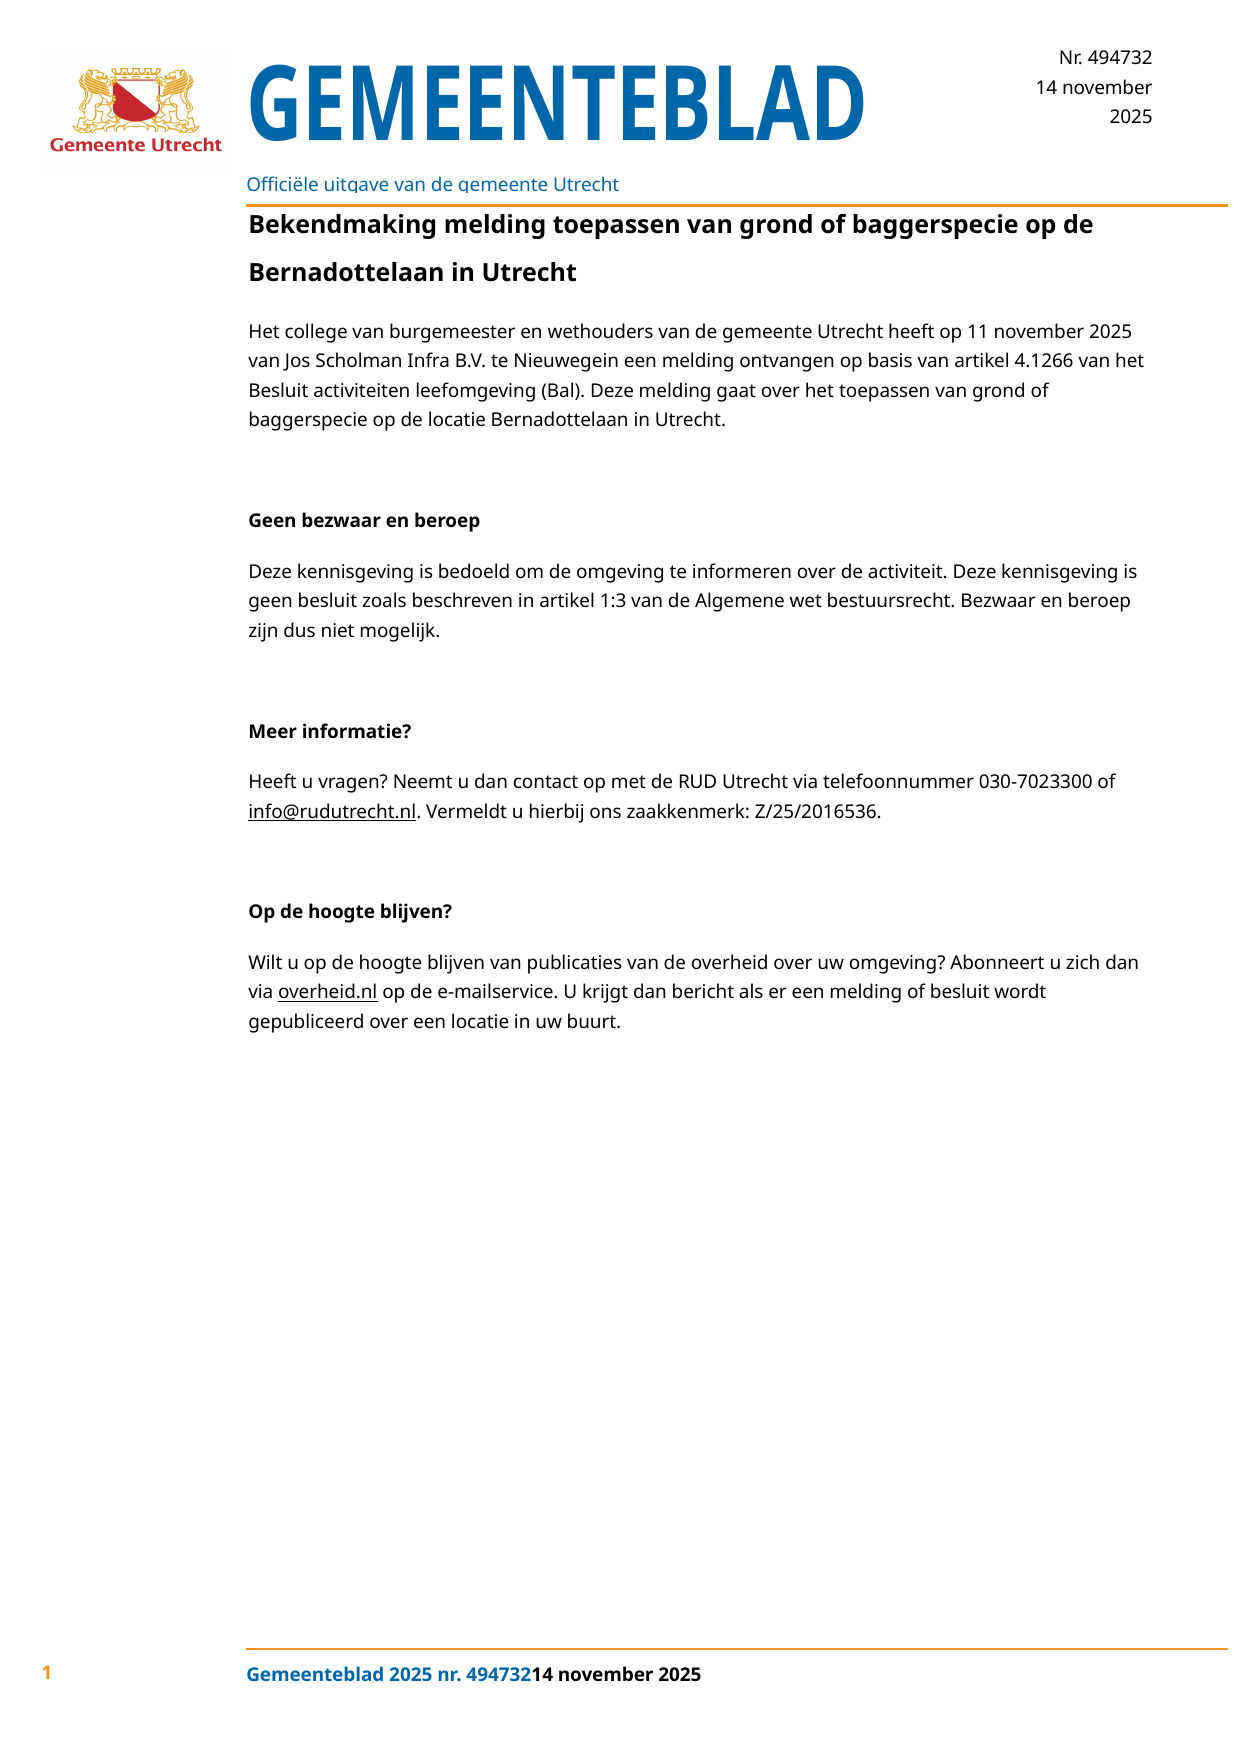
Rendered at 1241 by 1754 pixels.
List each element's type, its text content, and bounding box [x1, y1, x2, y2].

text Deze kennisgeving is bedoeld om de omgeving te informeren over de activiteit. Deze kennisgeving is geen besluit zoals beschreven in artikel 1:3 van de Algemene wet bestuursrecht. Bezwaar en beroep zijn dus niet mogelijk. [248, 558, 1152, 643]
text Wilt u op de hoogte blijven van publicaties van de overheid over uw omgeving? Abonneert u zich dan via overheid.nl op de e-mailservice. U krijgt dan bericht als er een melding of besluit wordt gepubliceerd over een locatie in uw buurt. [248, 949, 1152, 1034]
text Op de hoogte blijven? [248, 899, 1152, 924]
text Bekendmaking melding toepassen van grond of baggerspecie op de Bernadottelaan in Utrecht [248, 207, 1152, 288]
picture [41, 47, 231, 172]
text Meer informatie? [248, 718, 1152, 744]
text Geen bezwaar en beroep [248, 507, 1152, 533]
text Het college van burgemeester en wethouders van de gemeente Utrecht heeft op 11 november 2025 van Jos Scholman Infra B.V. te Nieuwegein een melding ontvangen op basis van artikel 4.1266 van het Besluit activiteiten leefomgeving (Bal). Deze melding gaat over het toepassen van grond of baggerspecie op de locatie Bernadottelaan in Utrecht. [248, 318, 1152, 432]
text Heeft u vragen? Neemt u dan contact op met de RUD Utrecht via telefoonnummer 030-7023300 of info@rudutrecht.nl. Vermeldt u hierbij ons zaakkenmerk: Z/25/2016536. [248, 768, 1152, 824]
